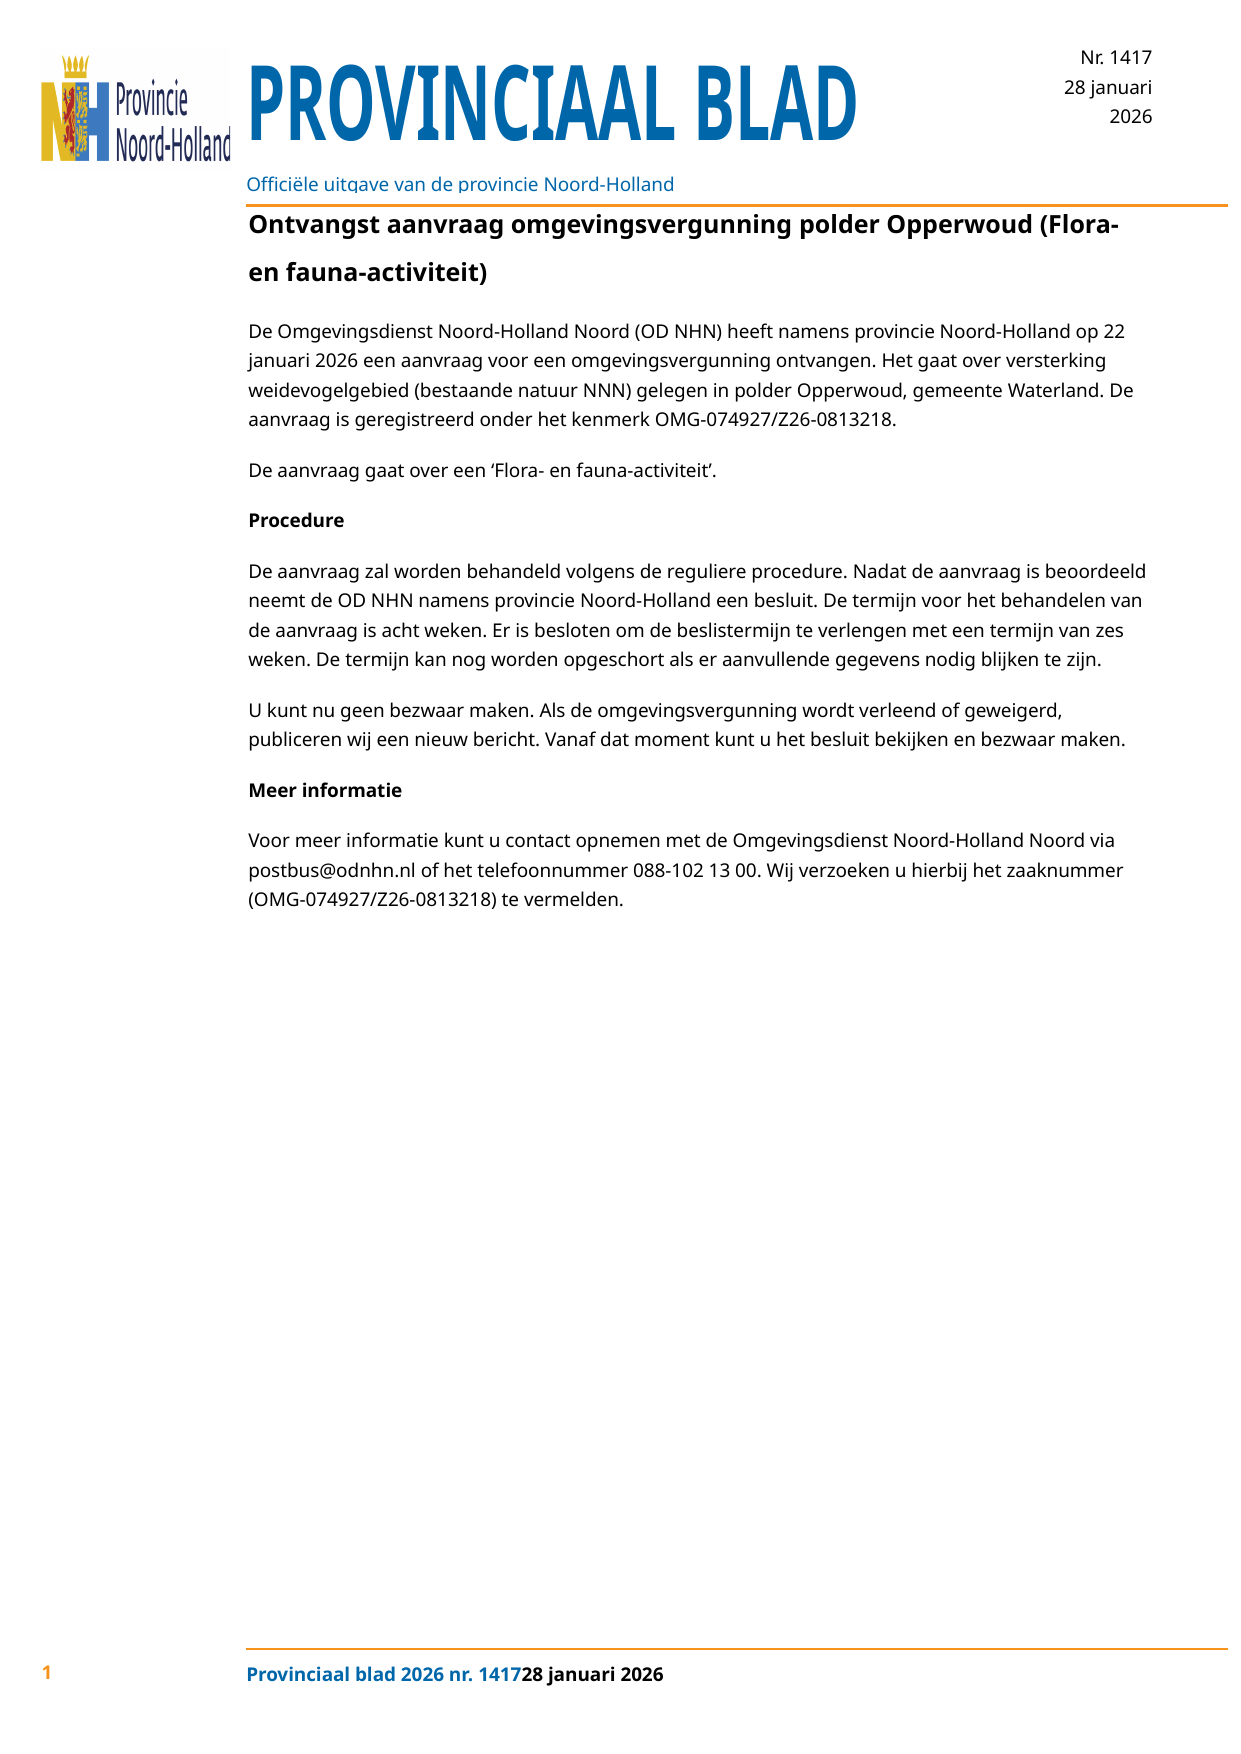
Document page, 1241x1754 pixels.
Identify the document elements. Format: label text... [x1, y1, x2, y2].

text Ontvangst aanvraag omgevingsvergunning polder Opperwoud (Flora- en fauna-activiteit) [248, 207, 1152, 288]
text Voor meer informatie kunt u contact opnemen met de Omgevingsdienst Noord-Holland Noord via postbus@odnhn.nl of het telefoonnummer 088-102 13 00. Wij verzoeken u hierbij het zaaknummer (OMG-074927/Z26-0813218) te vermelden. [248, 827, 1152, 912]
text Procedure [248, 507, 1152, 533]
text Meer informatie [248, 777, 1152, 803]
picture [41, 47, 231, 172]
text De aanvraag gaat over een ‘Flora- en fauna-activiteit’. [248, 457, 1152, 483]
text U kunt nu geen bezwaar maken. Als de omgevingsvergunning wordt verleend of geweigerd, publiceren wij een nieuw bericht. Vanaf dat moment kunt u het besluit bekijken en bezwaar maken. [248, 697, 1152, 752]
text De Omgevingsdienst Noord-Holland Noord (OD NHN) heeft namens provincie Noord-Holland op 22 januari 2026 een aanvraag voor een omgevingsvergunning ontvangen. Het gaat over versterking weidevogelgebied (bestaande natuur NNN) gelegen in polder Opperwoud, gemeente Waterland. De aanvraag is geregistreerd onder het kenmerk OMG-074927/Z26-0813218. [248, 318, 1152, 432]
text De aanvraag zal worden behandeld volgens de reguliere procedure. Nadat de aanvraag is beoordeeld neemt de OD NHN namens provincie Noord-Holland een besluit. De termijn voor het behandelen van de aanvraag is acht weken. Er is besloten om de beslistermijn te verlengen met een termijn van zes weken. De termijn kan nog worden opgeschort als er aanvullende gegevens nodig blijken te zijn. [248, 558, 1152, 672]
